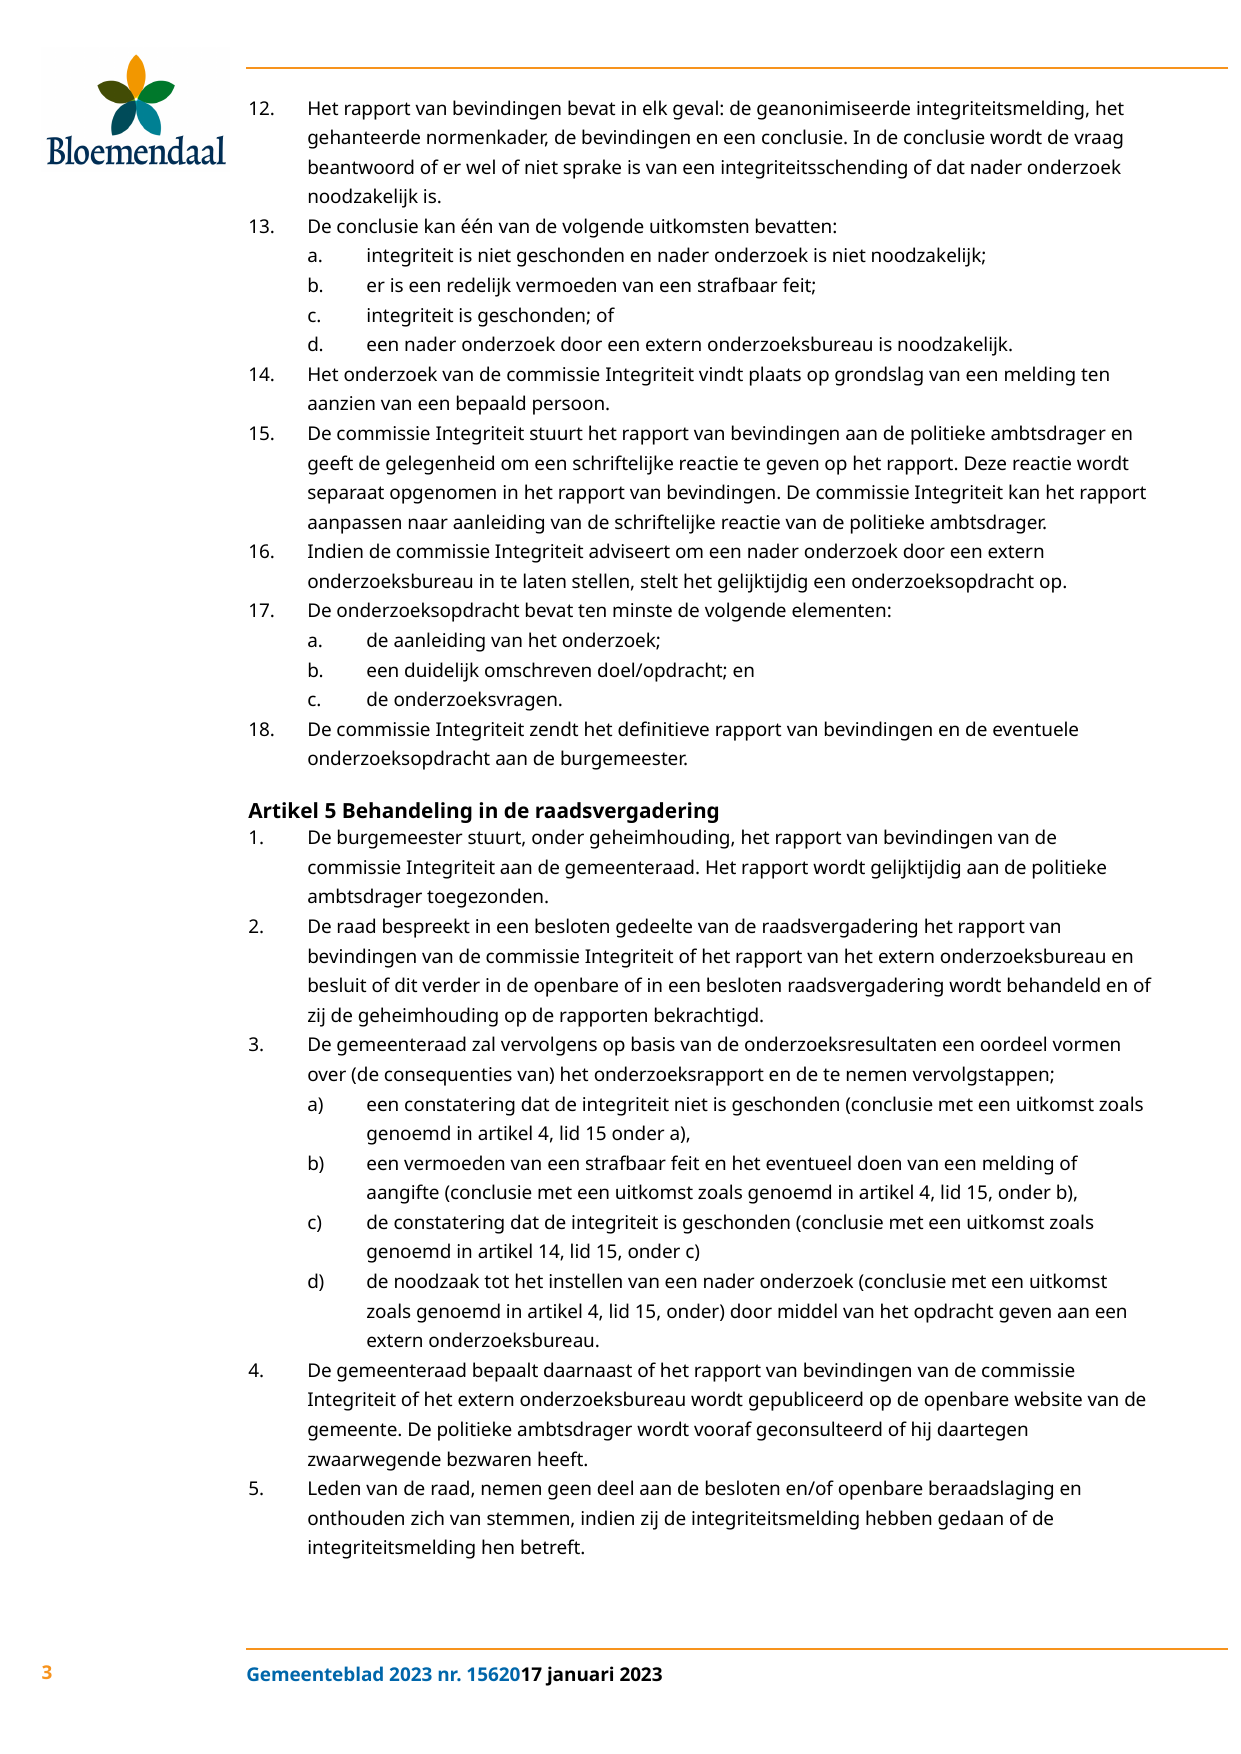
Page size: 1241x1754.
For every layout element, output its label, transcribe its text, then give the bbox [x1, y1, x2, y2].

picture [41, 47, 231, 172]
list de onderzoeksvragen. [307, 686, 1152, 712]
list een duidelijk omschreven doel/opdracht; en [307, 657, 1152, 683]
list integriteit is geschonden; of [307, 302, 1152, 328]
list De raad bespreekt in een besloten gedeelte van de raadsvergadering het rapport van bevindingen van de commissie Integriteit of het rapport van het extern onderzoeksbureau en besluit of dit verder in de openbare of in een besloten raadsvergadering wordt behandeld en of zij de geheimhouding op de rapporten bekrachtigd. [248, 913, 1152, 1028]
list De onderzoeksopdracht bevat ten minste de volgende elementen: [248, 598, 1152, 623]
list er is een redelijk vermoeden van een strafbaar feit; [307, 272, 1152, 298]
list een nader onderzoek door een extern onderzoeksbureau is noodzakelijk. [307, 331, 1152, 357]
list een vermoeden van een strafbaar feit en het eventueel doen van een melding of aangifte (conclusie met een uitkomst zoals genoemd in artikel 4, lid 15, onder b), [307, 1150, 1152, 1205]
list De gemeenteraad bepaalt daarnaast of het rapport van bevindingen van de commissie Integriteit of het extern onderzoeksbureau wordt gepubliceerd op de openbare website van de gemeente. De politieke ambtsdrager wordt vooraf geconsulteerd of hij daartegen zwaarwegende bezwaren heeft. [248, 1357, 1152, 1471]
list De burgemeester stuurt, onder geheimhouding, het rapport van bevindingen van de commissie Integriteit aan de gemeenteraad. Het rapport wordt gelijktijdig aan de politieke ambtsdrager toegezonden. [248, 824, 1152, 909]
list een constatering dat de integriteit niet is geschonden (conclusie met een uitkomst zoals genoemd in artikel 4, lid 15 onder a), [307, 1091, 1152, 1146]
list De conclusie kan één van de volgende uitkomsten bevatten: [248, 213, 1152, 239]
text Artikel 5 Behandeling in de raadsvergadering [248, 796, 1152, 824]
list De commissie Integriteit stuurt het rapport van bevindingen aan de politieke ambtsdrager en geeft de gelegenheid om een schriftelijke reactie te geven op het rapport. Deze reactie wordt separaat opgenomen in het rapport van bevindingen. De commissie Integriteit kan het rapport aanpassen naar aanleiding van de schriftelijke reactie van de politieke ambtsdrager. [248, 420, 1152, 535]
list integriteit is niet geschonden en nader onderzoek is niet noodzakelijk; [307, 243, 1152, 268]
list Leden van de raad, nemen geen deel aan de besloten en/of openbare beraadslaging en onthouden zich van stemmen, indien zij de integriteitsmelding hebben gedaan of de integriteitsmelding hen betreft. [248, 1475, 1152, 1560]
list Indien de commissie Integriteit adviseert om een nader onderzoek door een extern onderzoeksbureau in te laten stellen, stelt het gelijktijdig een onderzoeksopdracht op. [248, 538, 1152, 594]
list Het onderzoek van de commissie Integriteit vindt plaats op grondslag van een melding ten aanzien van een bepaald persoon. [248, 361, 1152, 416]
list Het rapport van bevindingen bevat in elk geval: de geanonimiseerde integriteitsmelding, het gehanteerde normenkader, de bevindingen en een conclusie. In de conclusie wordt de vraag beantwoord of er wel of niet sprake is van een integriteitsschending of dat nader onderzoek noodzakelijk is. [248, 95, 1152, 209]
list De commissie Integriteit zendt het definitieve rapport van bevindingen en de eventuele onderzoeksopdracht aan de burgemeester. [248, 716, 1152, 771]
list De gemeenteraad zal vervolgens op basis van de onderzoeksresultaten een oordeel vormen over (de consequenties van) het onderzoeksrapport en de te nemen vervolgstappen; [248, 1032, 1152, 1087]
list de noodzaak tot het instellen van een nader onderzoek (conclusie met een uitkomst zoals genoemd in artikel 4, lid 15, onder) door middel van het opdracht geven aan een extern onderzoeksbureau. [307, 1268, 1152, 1353]
list de constatering dat de integriteit is geschonden (conclusie met een uitkomst zoals genoemd in artikel 14, lid 15, onder c) [307, 1209, 1152, 1264]
list de aanleiding van het onderzoek; [307, 627, 1152, 653]
